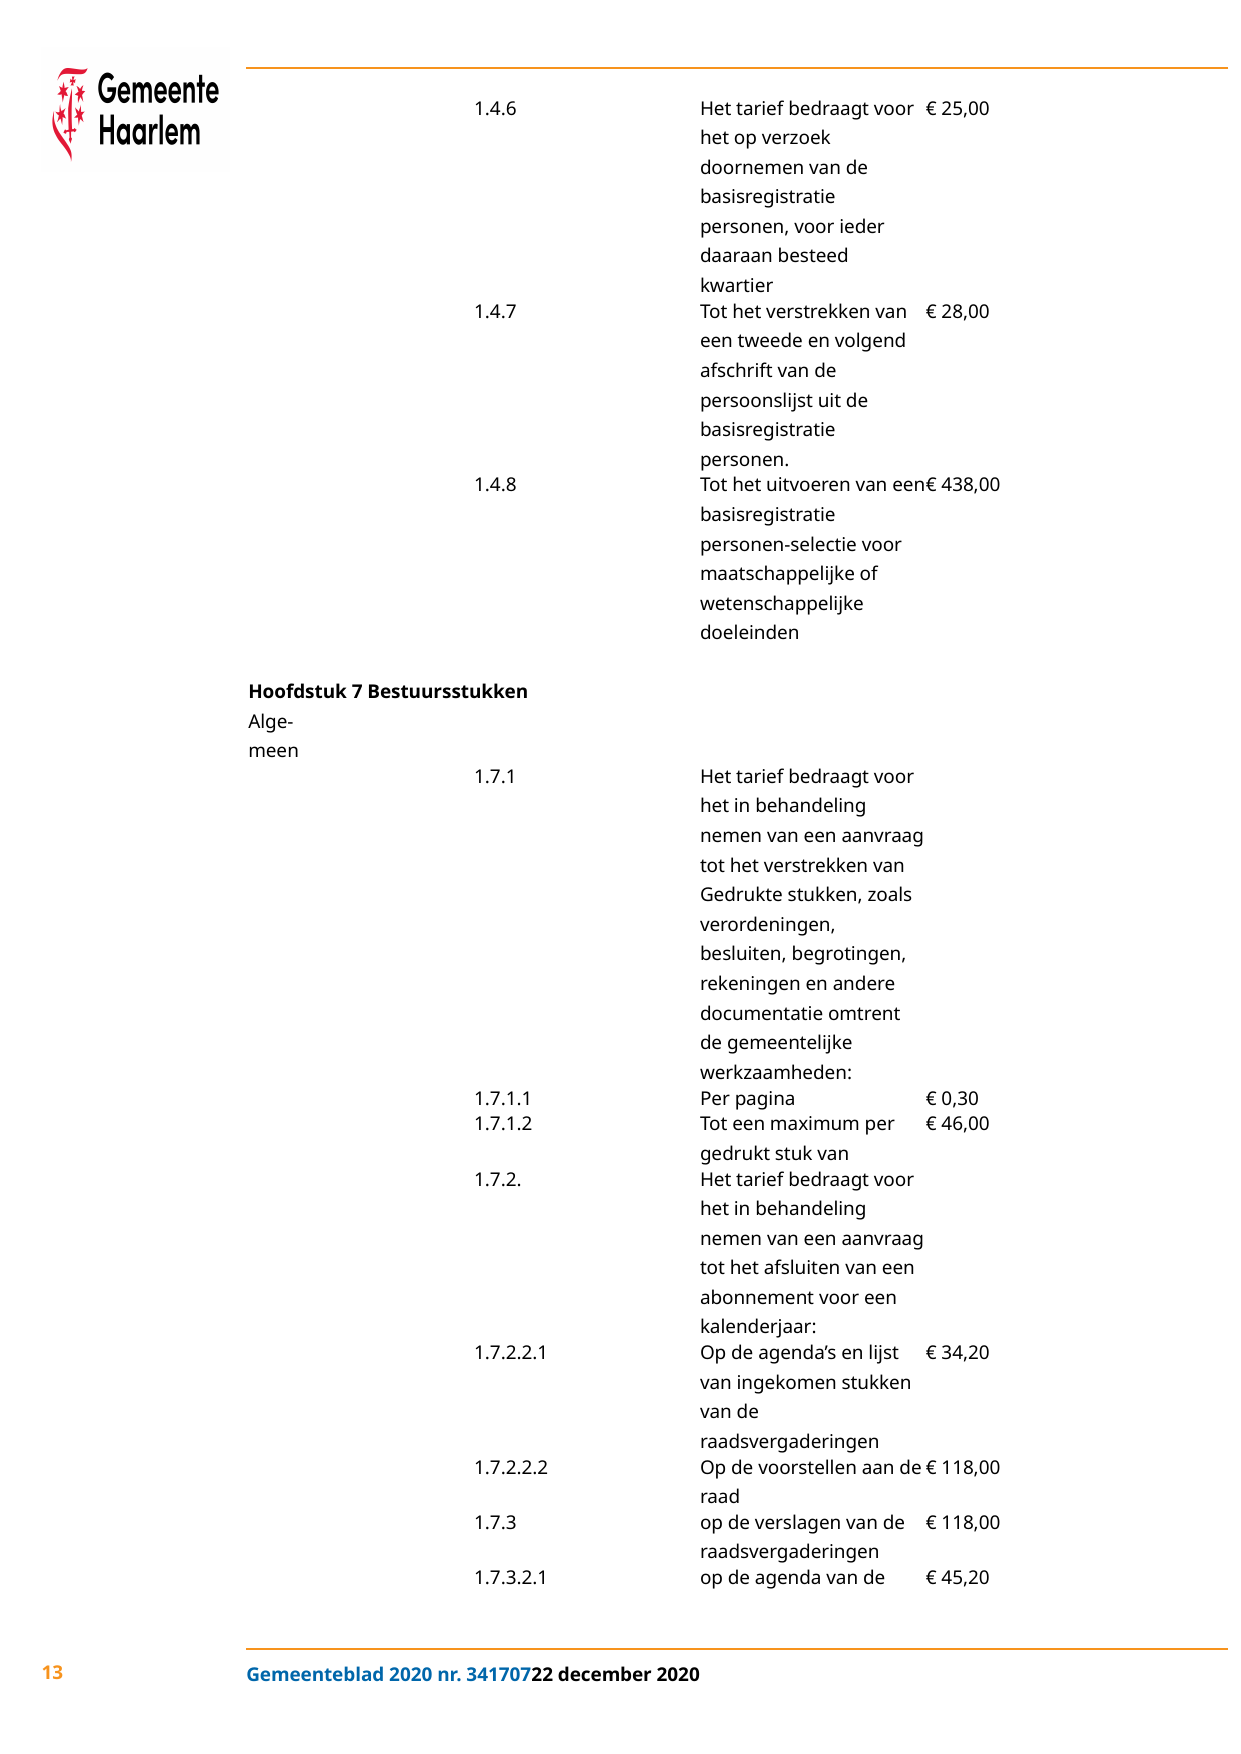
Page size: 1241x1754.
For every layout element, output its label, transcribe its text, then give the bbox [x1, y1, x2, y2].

table_cell [248, 472, 474, 645]
table_cell [248, 95, 474, 298]
table_cell Het tarief bedraagt voor het op verzoek doornemen van de basisregistratie personen, voor ieder daaraan besteed kwartier [700, 95, 926, 298]
table_cell [248, 1110, 474, 1166]
table_cell Per pagina [700, 1085, 926, 1110]
table_cell € 118,00 [926, 1509, 1152, 1564]
table_cell [926, 1166, 1152, 1339]
table_cell € 28,00 [926, 298, 1152, 472]
table_header [926, 708, 1152, 763]
table_cell 1.4.6 [474, 95, 700, 298]
table_cell Op de voorstellen aan de raad [700, 1454, 926, 1509]
table_cell [248, 1085, 474, 1110]
table_cell [248, 298, 474, 472]
table_cell [248, 1339, 474, 1454]
table_header Alge- meen [248, 708, 474, 763]
table_cell [248, 1509, 474, 1564]
table_cell Tot het verstrekken van een tweede en volgend afschrift van de persoonslijst uit de basisregistratie personen. [700, 298, 926, 472]
table_cell Tot het uitvoeren van een basisregistratie personen-selectie voor maatschappelijke of wetenschappelijke doeleinden [700, 472, 926, 645]
table_cell [248, 1454, 474, 1509]
table_cell 1.7.3.2.1 [474, 1565, 700, 1590]
table_cell 1.7.3 [474, 1509, 700, 1564]
table_cell [248, 1166, 474, 1339]
table_cell op de verslagen van de raadsvergaderingen [700, 1509, 926, 1564]
table_cell € 438,00 [926, 472, 1152, 645]
table_cell € 25,00 [926, 95, 1152, 298]
table_cell 1.7.2.2.1 [474, 1339, 700, 1454]
table_cell op de agenda van de [700, 1565, 926, 1590]
table_cell € 118,00 [926, 1454, 1152, 1509]
table_cell Het tarief bedraagt voor het in behandeling nemen van een aanvraag tot het verstrekken van Gedrukte stukken, zoals verordeningen, besluiten, begrotingen, rekeningen en andere documentatie omtrent de gemeentelijke werkzaamheden: [700, 763, 926, 1085]
table_cell 1.7.1.1 [474, 1085, 700, 1110]
text Hoofdstuk 7 Bestuursstukken [248, 678, 1152, 704]
table_cell € 34,20 [926, 1339, 1152, 1454]
table_cell 1.7.2.2.2 [474, 1454, 700, 1509]
table_cell 1.4.8 [474, 472, 700, 645]
table_cell Het tarief bedraagt voor het in behandeling nemen van een aanvraag tot het afsluiten van een abonnement voor een kalenderjaar: [700, 1166, 926, 1339]
table_cell 1.7.1 [474, 763, 700, 1085]
table_cell Tot een maximum per gedrukt stuk van [700, 1110, 926, 1166]
table_cell [926, 763, 1152, 1085]
table_cell € 45,20 [926, 1565, 1152, 1590]
table_header [474, 708, 700, 763]
table_cell € 0,30 [926, 1085, 1152, 1110]
table_cell 1.4.7 [474, 298, 700, 472]
picture [41, 47, 231, 172]
table_header [700, 708, 926, 763]
table_cell 1.7.1.2 [474, 1110, 700, 1166]
table_cell [248, 1565, 474, 1590]
table_cell 1.7.2. [474, 1166, 700, 1339]
table_cell [248, 763, 474, 1085]
table_cell Op de agenda’s en lijst van ingekomen stukken van de raadsvergaderingen [700, 1339, 926, 1454]
table_cell € 46,00 [926, 1110, 1152, 1166]
